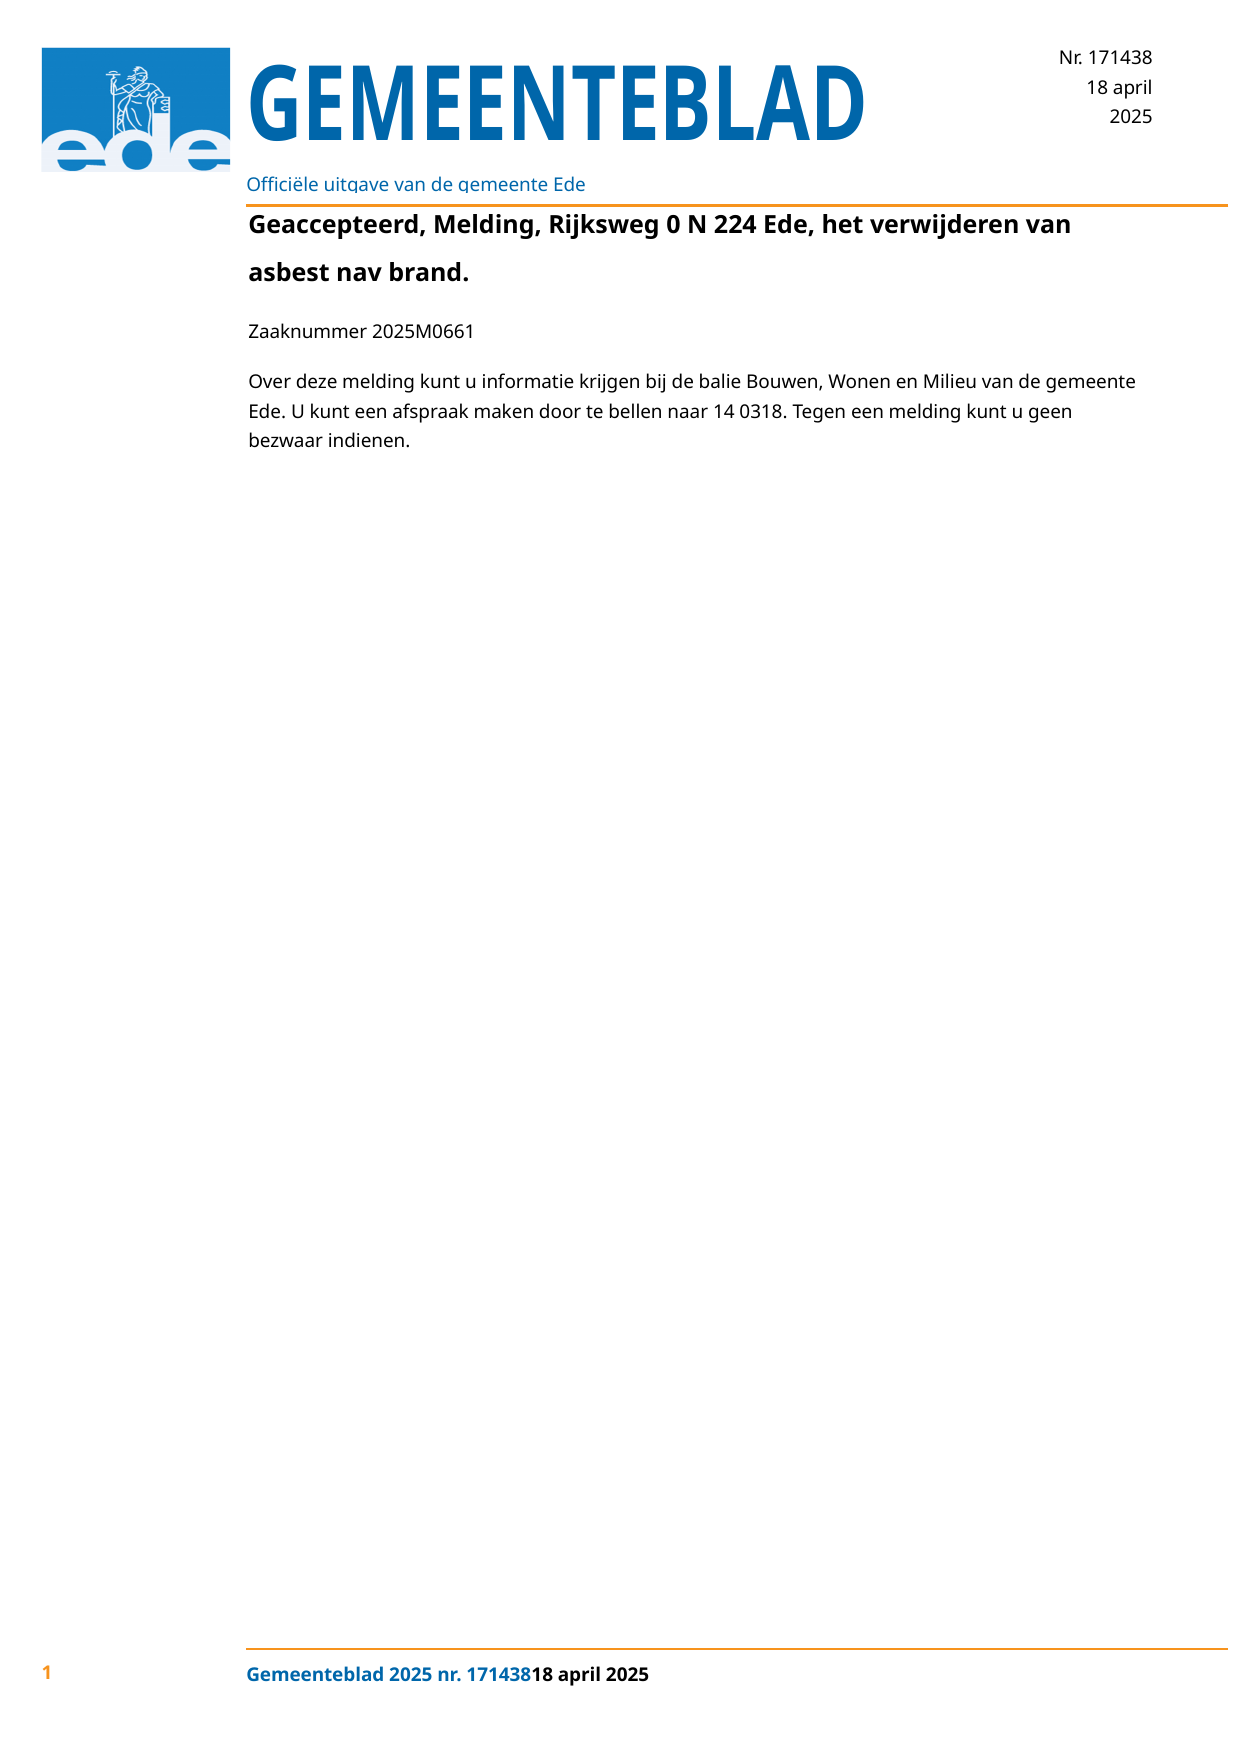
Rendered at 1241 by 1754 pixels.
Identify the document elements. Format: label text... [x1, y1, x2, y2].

text Over deze melding kunt u informatie krijgen bij de balie Bouwen, Wonen en Milieu van de gemeente Ede. U kunt een afspraak maken door te bellen naar 14 0318. Tegen een melding kunt u geen bezwaar indienen. [248, 368, 1152, 453]
picture [41, 47, 231, 172]
text Zaaknummer 2025M0661 [248, 318, 1152, 344]
text Geaccepteerd, Melding, Rijksweg 0 N 224 Ede, het verwijderen van asbest nav brand. [248, 207, 1152, 288]
